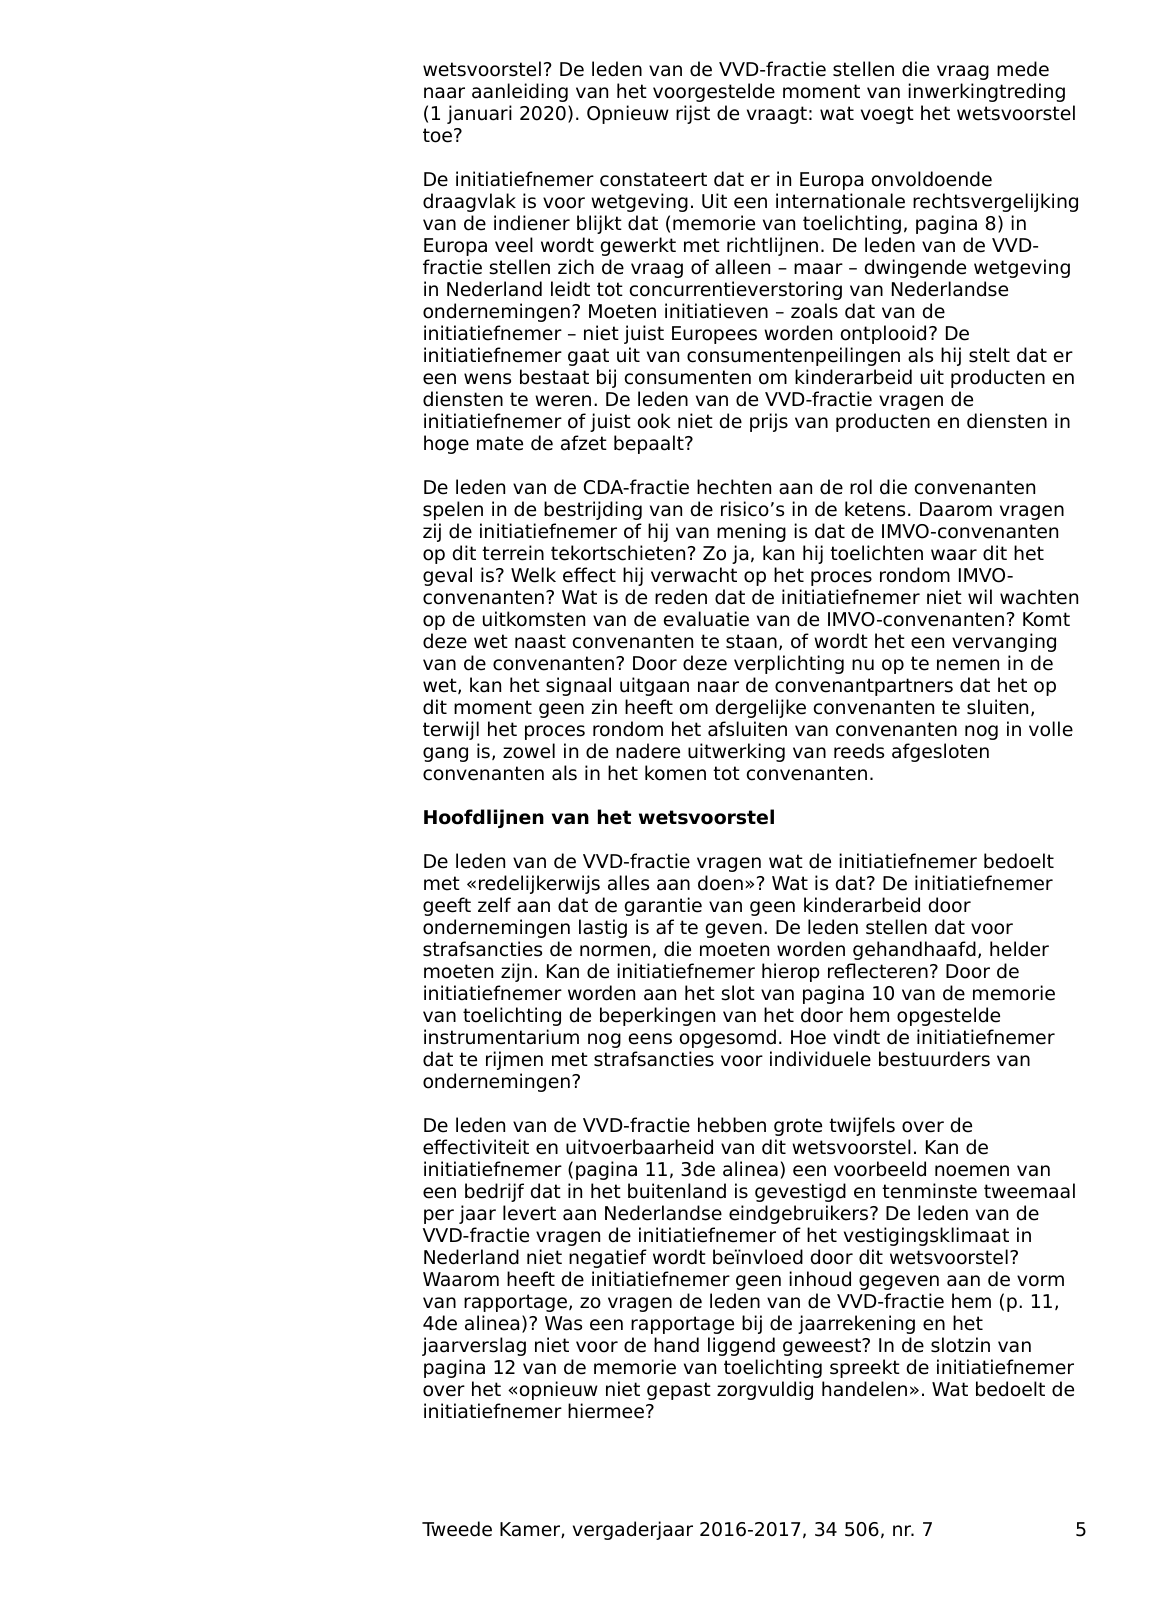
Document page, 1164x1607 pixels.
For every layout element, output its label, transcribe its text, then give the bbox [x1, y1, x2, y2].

subtitle Hoofdlijnen van het wetsvoorstel [422, 807, 1087, 829]
text wetsvoorstel? De leden van de VVD-fractie stellen die vraag mede naar aanleiding van het voorgestelde moment van inwerkingtreding (1 januari 2020). Opnieuw rijst de vraagt: wat voegt het wetsvoorstel toe? [422, 59, 1087, 147]
text De leden van de VVD-fractie hebben grote twijfels over de effectiviteit en uitvoerbaarheid van dit wetsvoorstel. Kan de initiatiefnemer (pagina 11, 3de alinea) een voorbeeld noemen van een bedrijf dat in het buitenland is gevestigd en tenminste tweemaal per jaar levert aan Nederlandse eindgebruikers? De leden van de VVD-fractie vragen de initiatiefnemer of het vestigingsklimaat in Nederland niet negatief wordt beïnvloed door dit wetsvoorstel? Waarom heeft de initiatiefnemer geen inhoud gegeven aan de vorm van rapportage, zo vragen de leden van de VVD-fractie hem (p. 11, 4de alinea)? Was een rapportage bij de jaarrekening en het jaarverslag niet voor de hand liggend geweest? In de slotzin van pagina 12 van de memorie van toelichting spreekt de initiatiefnemer over het «opnieuw niet gepast zorgvuldig handelen». Wat bedoelt de initiatiefnemer hiermee? [422, 1115, 1087, 1423]
text De leden van de CDA-fractie hechten aan de rol die convenanten spelen in de bestrijding van de risico’s in de ketens. Daarom vragen zij de initiatiefnemer of hij van mening is dat de IMVO-convenanten op dit terrein tekortschieten? Zo ja, kan hij toelichten waar dit het geval is? Welk effect hij verwacht op het proces rondom IMVO-convenanten? Wat is de reden dat de initiatiefnemer niet wil wachten op de uitkomsten van de evaluatie van de IMVO-convenanten? Komt deze wet naast convenanten te staan, of wordt het een vervanging van de convenanten? Door deze verplichting nu op te nemen in de wet, kan het signaal uitgaan naar de convenantpartners dat het op dit moment geen zin heeft om dergelijke convenanten te sluiten, terwijl het proces rondom het afsluiten van convenanten nog in volle gang is, zowel in de nadere uitwerking van reeds afgesloten convenanten als in het komen tot convenanten. [422, 477, 1087, 785]
text De leden van de VVD-fractie vragen wat de initiatiefnemer bedoelt met «redelijkerwijs alles aan doen»? Wat is dat? De initiatiefnemer geeft zelf aan dat de garantie van geen kinderarbeid door ondernemingen lastig is af te geven. De leden stellen dat voor strafsancties de normen, die moeten worden gehandhaafd, helder moeten zijn. Kan de initiatiefnemer hierop reflecteren? Door de initiatiefnemer worden aan het slot van pagina 10 van de memorie van toelichting de beperkingen van het door hem opgestelde instrumentarium nog eens opgesomd. Hoe vindt de initiatiefnemer dat te rijmen met strafsancties voor individuele bestuurders van ondernemingen? [422, 851, 1087, 1093]
text De initiatiefnemer constateert dat er in Europa onvoldoende draagvlak is voor wetgeving. Uit een internationale rechtsvergelijking van de indiener blijkt dat (memorie van toelichting, pagina 8) in Europa veel wordt gewerkt met richtlijnen. De leden van de VVD-fractie stellen zich de vraag of alleen – maar – dwingende wetgeving in Nederland leidt tot concurrentieverstoring van Nederlandse ondernemingen? Moeten initiatieven – zoals dat van de initiatiefnemer – niet juist Europees worden ontplooid? De initiatiefnemer gaat uit van consumentenpeilingen als hij stelt dat er een wens bestaat bij consumenten om kinderarbeid uit producten en diensten te weren. De leden van de VVD-fractie vragen de initiatiefnemer of juist ook niet de prijs van producten en diensten in hoge mate de afzet bepaalt? [422, 169, 1087, 455]
